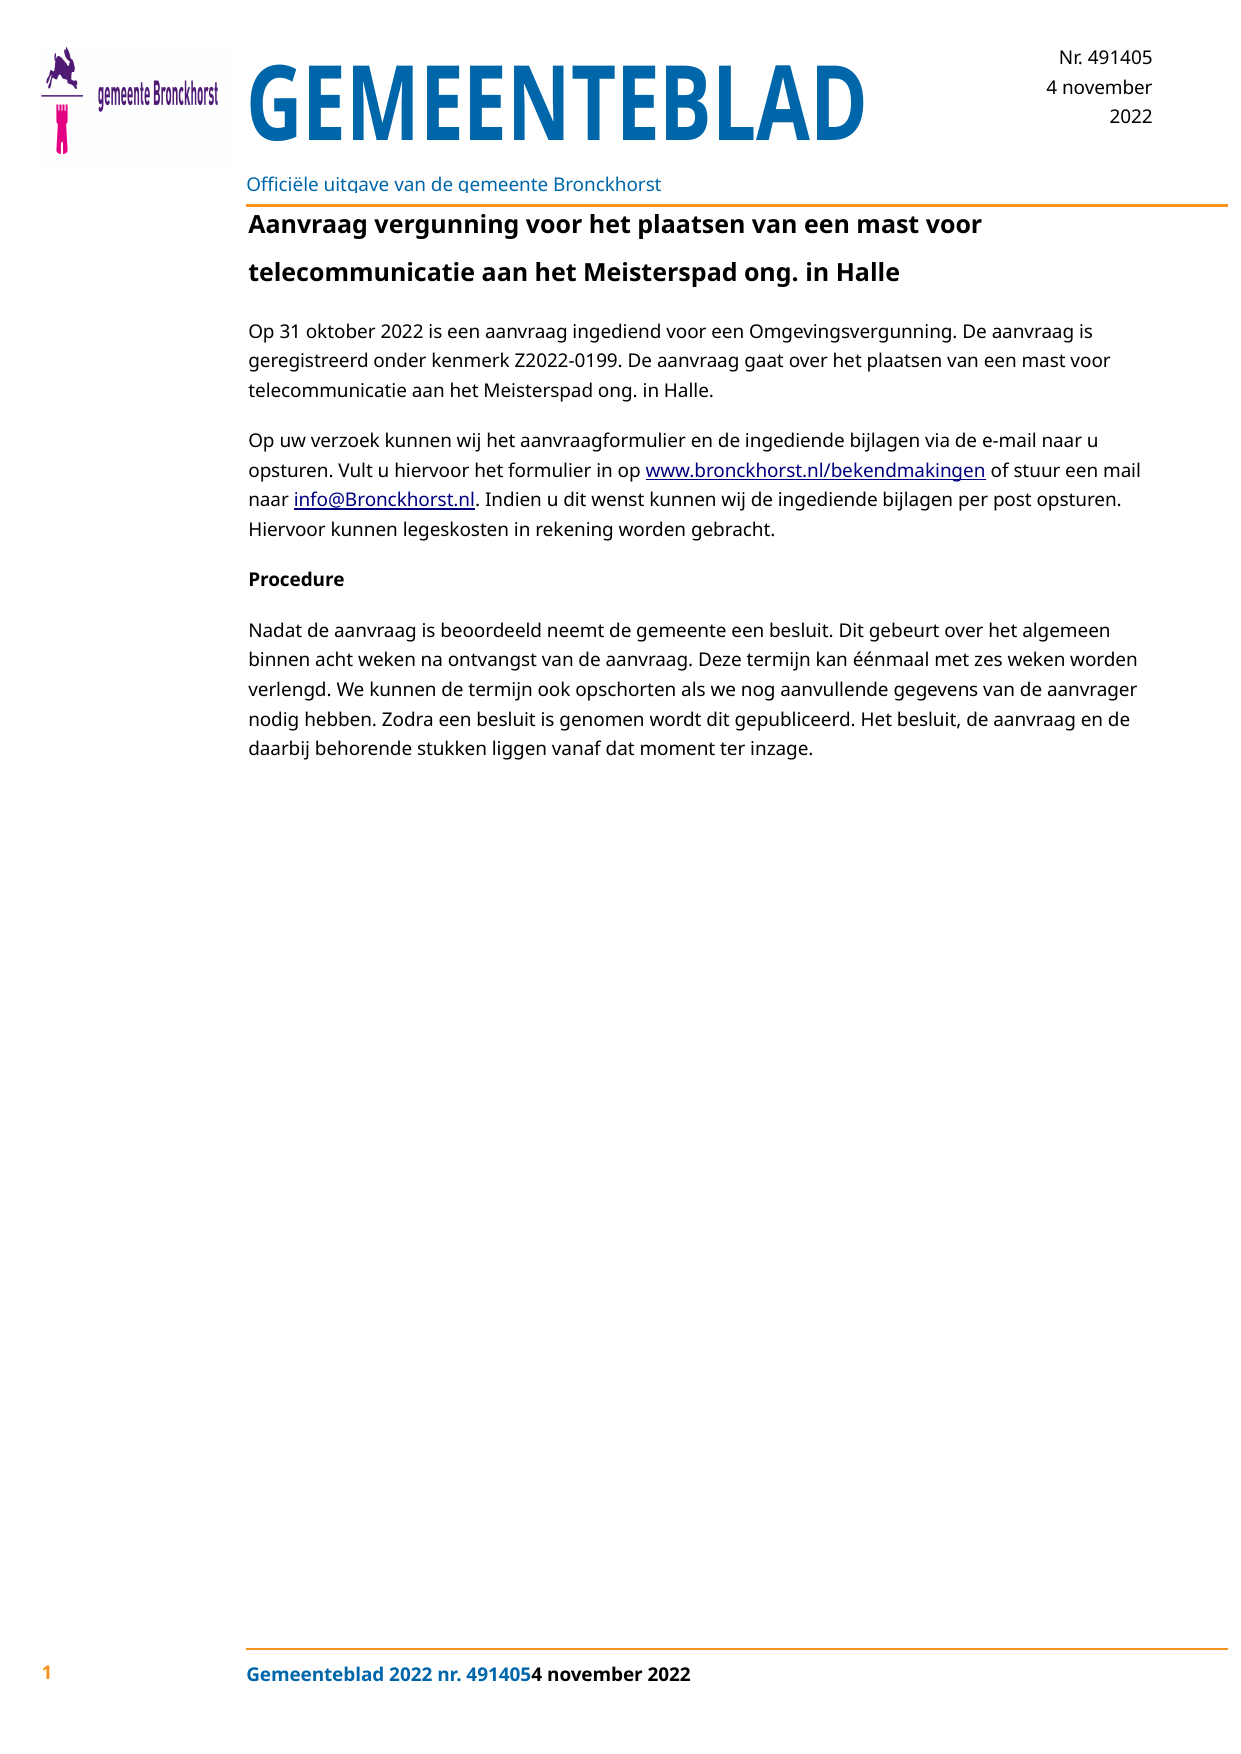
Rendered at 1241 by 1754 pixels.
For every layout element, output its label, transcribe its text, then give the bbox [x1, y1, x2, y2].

text Procedure [248, 567, 1152, 592]
text Op uw verzoek kunnen wij het aanvraagformulier en de ingediende bijlagen via de e-mail naar u opsturen. Vult u hiervoor het formulier in op www.bronckhorst.nl/bekendmakingen of stuur een mail naar info@Bronckhorst.nl. Indien u dit wenst kunnen wij de ingediende bijlagen per post opsturen. Hiervoor kunnen legeskosten in rekening worden gebracht. [248, 427, 1152, 542]
text Op 31 oktober 2022 is een aanvraag ingediend voor een Omgevingsvergunning. De aanvraag is geregistreerd onder kenmerk Z2022-0199. De aanvraag gaat over het plaatsen van een mast voor telecommunicatie aan het Meisterspad ong. in Halle. [248, 318, 1152, 403]
text Aanvraag vergunning voor het plaatsen van een mast voor telecommunicatie aan het Meisterspad ong. in Halle [248, 207, 1152, 288]
picture [41, 47, 231, 172]
text Nadat de aanvraag is beoordeeld neemt de gemeente een besluit. Dit gebeurt over het algemeen binnen acht weken na ontvangst van de aanvraag. Deze termijn kan éénmaal met zes weken worden verlengd. We kunnen de termijn ook opschorten als we nog aanvullende gegevens van de aanvrager nodig hebben. Zodra een besluit is genomen wordt dit gepubliceerd. Het besluit, de aanvraag en de daarbij behorende stukken liggen vanaf dat moment ter inzage. [248, 617, 1152, 761]
